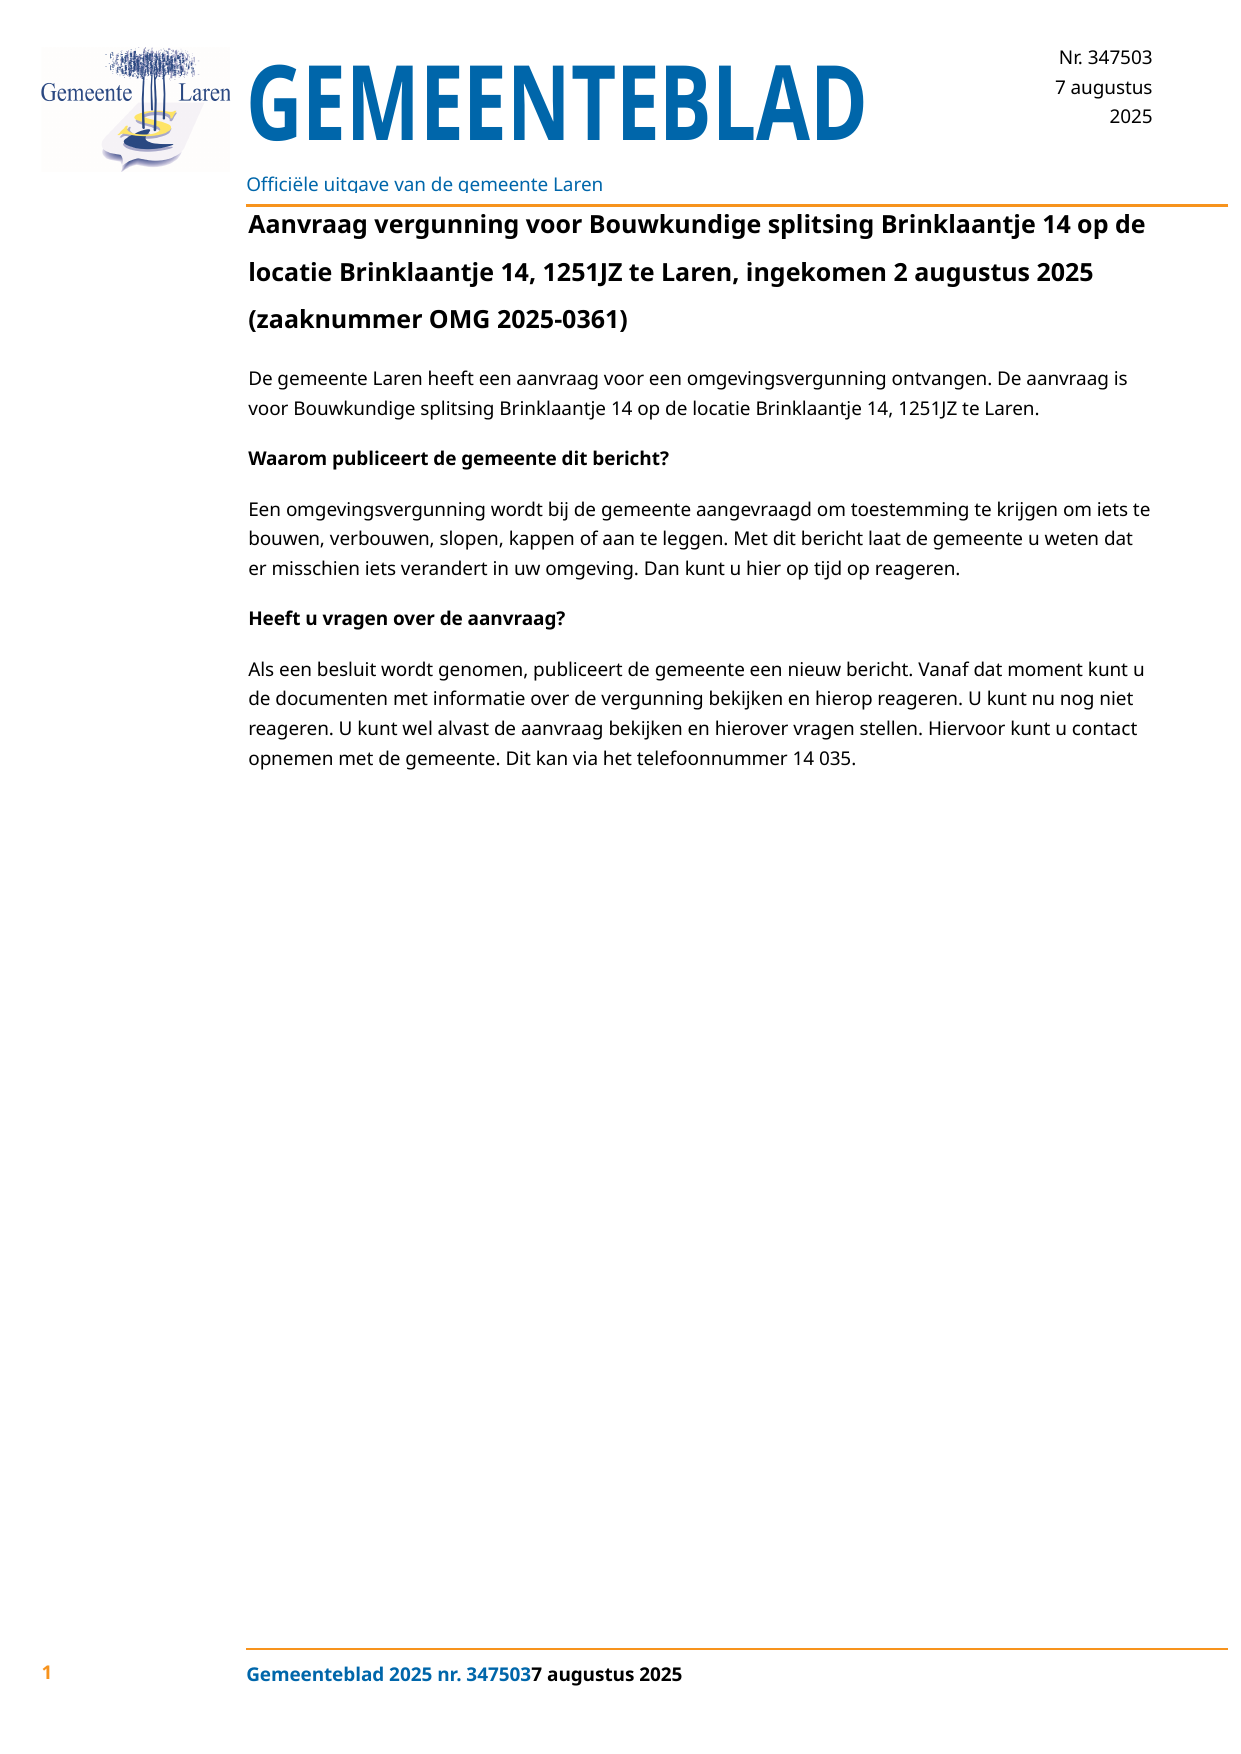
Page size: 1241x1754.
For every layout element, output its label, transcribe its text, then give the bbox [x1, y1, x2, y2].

text Heeft u vragen over de aanvraag? [248, 606, 1152, 631]
text Aanvraag vergunning voor Bouwkundige splitsing Brinklaantje 14 op de locatie Brinklaantje 14, 1251JZ te Laren, ingekomen 2 augustus 2025 (zaaknummer OMG 2025-0361) [248, 207, 1152, 336]
picture [41, 47, 231, 172]
text Een omgevingsvergunning wordt bij de gemeente aangevraagd om toestemming te krijgen om iets te bouwen, verbouwen, slopen, kappen of aan te leggen. Met dit bericht laat de gemeente u weten dat er misschien iets verandert in uw omgeving. Dan kunt u hier op tijd op reageren. [248, 496, 1152, 581]
text De gemeente Laren heeft een aanvraag voor een omgevingsvergunning ontvangen. De aanvraag is voor Bouwkundige splitsing Brinklaantje 14 op de locatie Brinklaantje 14, 1251JZ te Laren. [248, 366, 1152, 421]
text Als een besluit wordt genomen, publiceert de gemeente een nieuw bericht. Vanaf dat moment kunt u de documenten met informatie over de vergunning bekijken en hierop reageren. U kunt nu nog niet reageren. U kunt wel alvast de aanvraag bekijken en hierover vragen stellen. Hiervoor kunt u contact opnemen met de gemeente. Dit kan via het telefoonnummer 14 035. [248, 656, 1152, 770]
text Waarom publiceert de gemeente dit bericht? [248, 446, 1152, 471]
